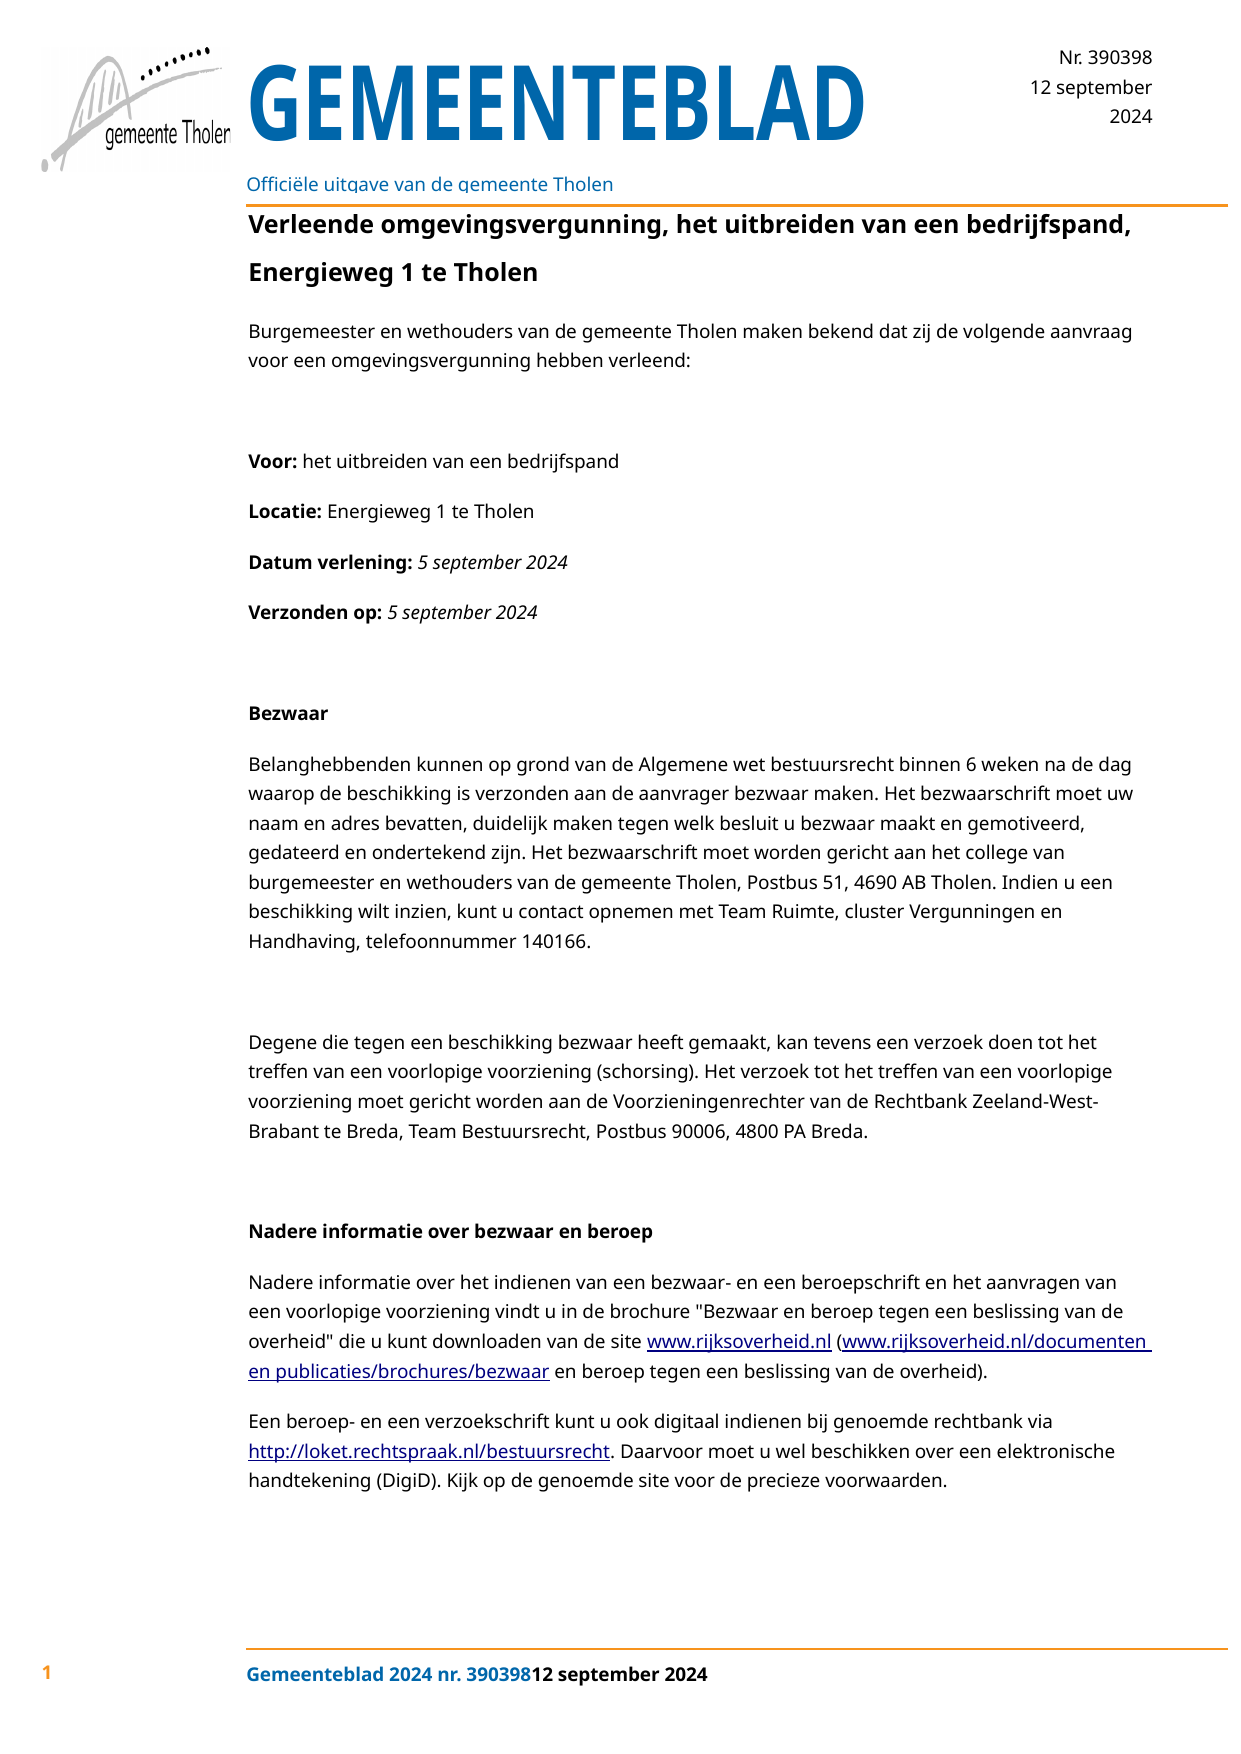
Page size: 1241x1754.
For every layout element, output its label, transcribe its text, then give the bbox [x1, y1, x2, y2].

text Een beroep- en een verzoekschrift kunt u ook digitaal indienen bij genoemde rechtbank via http://loket.rechtspraak.nl/bestuursrecht. Daarvoor moet u wel beschikken over een elektronische handtekening (DigiD). Kijk op de genoemde site voor de precieze voorwaarden. [248, 1408, 1152, 1493]
text Degene die tegen een beschikking bezwaar heeft gemaakt, kan tevens een verzoek doen tot het treffen van een voorlopige voorziening (schorsing). Het verzoek tot het treffen van een voorlopige voorziening moet gericht worden aan de Voorzieningenrechter van de Rechtbank Zeeland-West-Brabant te Breda, Team Bestuursrecht, Postbus 90006, 4800 PA Breda. [248, 1029, 1152, 1144]
text Locatie: Energieweg 1 te Tholen [248, 499, 1152, 524]
text Burgemeester en wethouders van de gemeente Tholen maken bekend dat zij de volgende aanvraag voor een omgevingsvergunning hebben verleend: [248, 318, 1152, 373]
text Datum verlening: 5 september 2024 [248, 549, 1152, 575]
text Verzonden op: 5 september 2024 [248, 599, 1152, 625]
text Voor: het uitbreiden van een bedrijfspand [248, 448, 1152, 474]
text Nadere informatie over het indienen van een bezwaar- en een beroepschrift en het aanvragen van een voorlopige voorziening vindt u in de brochure "Bezwaar en beroep tegen een beslissing van de overheid" die u kunt downloaden van de site www.rijksoverheid.nl (www.rijksoverheid.nl/documenten en publicaties/brochures/bezwaar en beroep tegen een beslissing van de overheid). [248, 1269, 1152, 1384]
text Belanghebbenden kunnen op grond van de Algemene wet bestuursrecht binnen 6 weken na de dag waarop de beschikking is verzonden aan de aanvrager bezwaar maken. Het bezwaarschrift moet uw naam en adres bevatten, duidelijk maken tegen welk besluit u bezwaar maakt en gemotiveerd, gedateerd en ondertekend zijn. Het bezwaarschrift moet worden gericht aan het college van burgemeester en wethouders van de gemeente Tholen, Postbus 51, 4690 AB Tholen. Indien u een beschikking wilt inzien, kunt u contact opnemen met Team Ruimte, cluster Vergunningen en Handhaving, telefoonnummer 140166. [248, 751, 1152, 954]
picture [41, 47, 231, 172]
text Verleende omgevingsvergunning, het uitbreiden van een bedrijfspand, Energieweg 1 te Tholen [248, 207, 1152, 288]
text Bezwaar [248, 700, 1152, 726]
text Nadere informatie over bezwaar en beroep [248, 1219, 1152, 1244]
